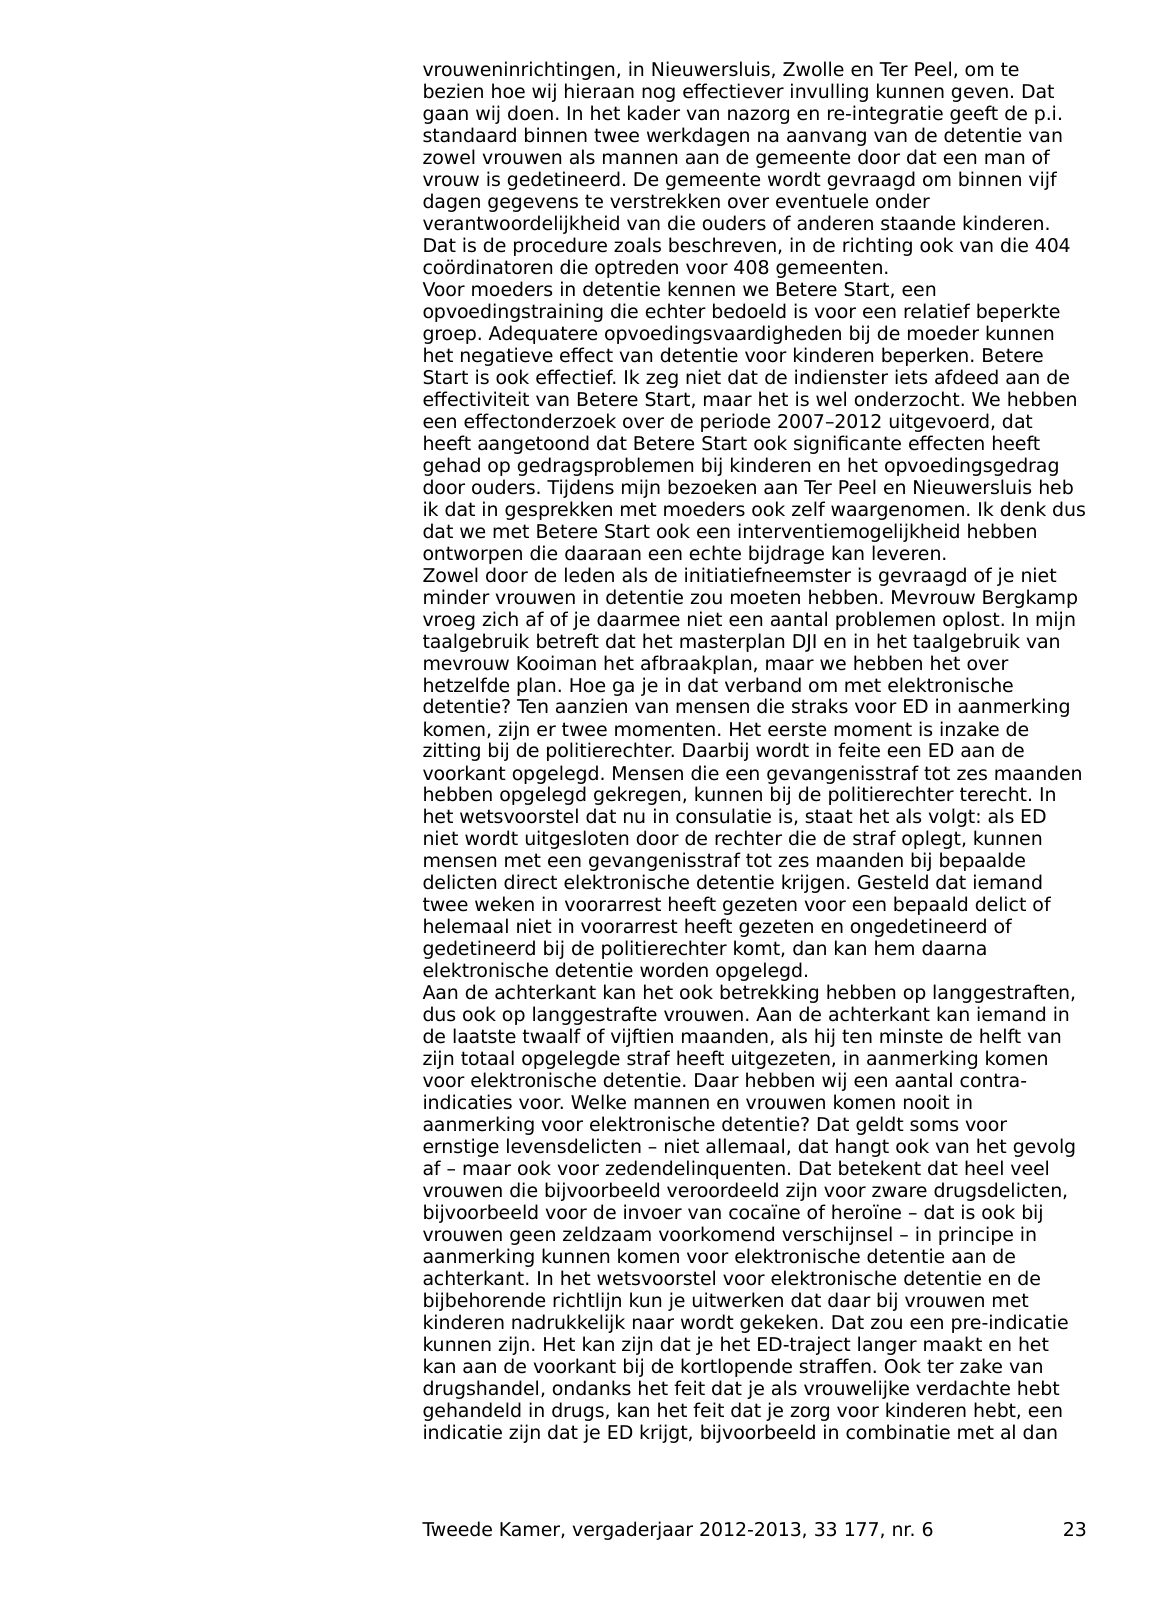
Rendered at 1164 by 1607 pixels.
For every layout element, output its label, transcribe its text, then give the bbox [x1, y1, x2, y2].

text Voor moeders in detentie kennen we Betere Start, een opvoedingstraining die echter bedoeld is voor een relatief beperkte groep. Adequatere opvoedingsvaardigheden bij de moeder kunnen het negatieve effect van detentie voor kinderen beperken. Betere Start is ook effectief. Ik zeg niet dat de indienster iets afdeed aan de effectiviteit van Betere Start, maar het is wel onderzocht. We hebben een effectonderzoek over de periode 2007–2012 uitgevoerd, dat heeft aangetoond dat Betere Start ook significante effecten heeft gehad op gedragsproblemen bij kinderen en het opvoedingsgedrag door ouders. Tijdens mijn bezoeken aan Ter Peel en Nieuwersluis heb ik dat in gesprekken met moeders ook zelf waargenomen. Ik denk dus dat we met Betere Start ook een interventiemogelijkheid hebben ontworpen die daaraan een echte bijdrage kan leveren. [422, 279, 1087, 564]
text Zowel door de leden als de initiatiefneemster is gevraagd of je niet minder vrouwen in detentie zou moeten hebben. Mevrouw Bergkamp vroeg zich af of je daarmee niet een aantal problemen oplost. In mijn taalgebruik betreft dat het masterplan DJI en in het taalgebruik van mevrouw Kooiman het afbraakplan, maar we hebben het over hetzelfde plan. Hoe ga je in dat verband om met elektronische detentie? Ten aanzien van mensen die straks voor ED in aanmerking komen, zijn er twee momenten. Het eerste moment is inzake de zitting bij de politierechter. Daarbij wordt in feite een ED aan de voorkant opgelegd. Mensen die een gevangenisstraf tot zes maanden hebben opgelegd gekregen, kunnen bij de politierechter terecht. In het wetsvoorstel dat nu in consulatie is, staat het als volgt: als ED niet wordt uitgesloten door de rechter die de straf oplegt, kunnen mensen met een gevangenisstraf tot zes maanden bij bepaalde delicten direct elektronische detentie krijgen. Gesteld dat iemand twee weken in voorarrest heeft gezeten voor een bepaald delict of helemaal niet in voorarrest heeft gezeten en ongedetineerd of gedetineerd bij de politierechter komt, dan kan hem daarna elektronische detentie worden opgelegd. [422, 564, 1087, 982]
text Aan de achterkant kan het ook betrekking hebben op langgestraften, dus ook op langgestrafte vrouwen. Aan de achterkant kan iemand in de laatste twaalf of vijftien maanden, als hij ten minste de helft van zijn totaal opgelegde straf heeft uitgezeten, in aanmerking komen voor elektronische detentie. Daar hebben wij een aantal contra-indicaties voor. Welke mannen en vrouwen komen nooit in aanmerking voor elektronische detentie? Dat geldt soms voor ernstige levensdelicten – niet allemaal, dat hangt ook van het gevolg af – maar ook voor zedendelinquenten. Dat betekent dat heel veel vrouwen die bijvoorbeeld veroordeeld zijn voor zware drugsdelicten, bijvoorbeeld voor de invoer van cocaïne of heroïne – dat is ook bij vrouwen geen zeldzaam voorkomend verschijnsel – in principe in aanmerking kunnen komen voor elektronische detentie aan de achterkant. In het wetsvoorstel voor elektronische detentie en de bijbehorende richtlijn kun je uitwerken dat daar bij vrouwen met kinderen nadrukkelijk naar wordt gekeken. Dat zou een pre-indicatie kunnen zijn. Het kan zijn dat je het ED-traject langer maakt en het kan aan de voorkant bij de kortlopende straffen. Ook ter zake van drugshandel, ondanks het feit dat je als vrouwelijke verdachte hebt gehandeld in drugs, kan het feit dat je zorg voor kinderen hebt, een indicatie zijn dat je ED krijgt, bijvoorbeeld in combinatie met al dan [422, 982, 1087, 1444]
text vrouweninrichtingen, in Nieuwersluis, Zwolle en Ter Peel, om te bezien hoe wij hieraan nog effectiever invulling kunnen geven. Dat gaan wij doen. In het kader van nazorg en re-integratie geeft de p.i. standaard binnen twee werkdagen na aanvang van de detentie van zowel vrouwen als mannen aan de gemeente door dat een man of vrouw is gedetineerd. De gemeente wordt gevraagd om binnen vijf dagen gegevens te verstrekken over eventuele onder verantwoordelijkheid van die ouders of anderen staande kinderen. Dat is de procedure zoals beschreven, in de richting ook van die 404 coördinatoren die optreden voor 408 gemeenten. [422, 59, 1087, 279]
